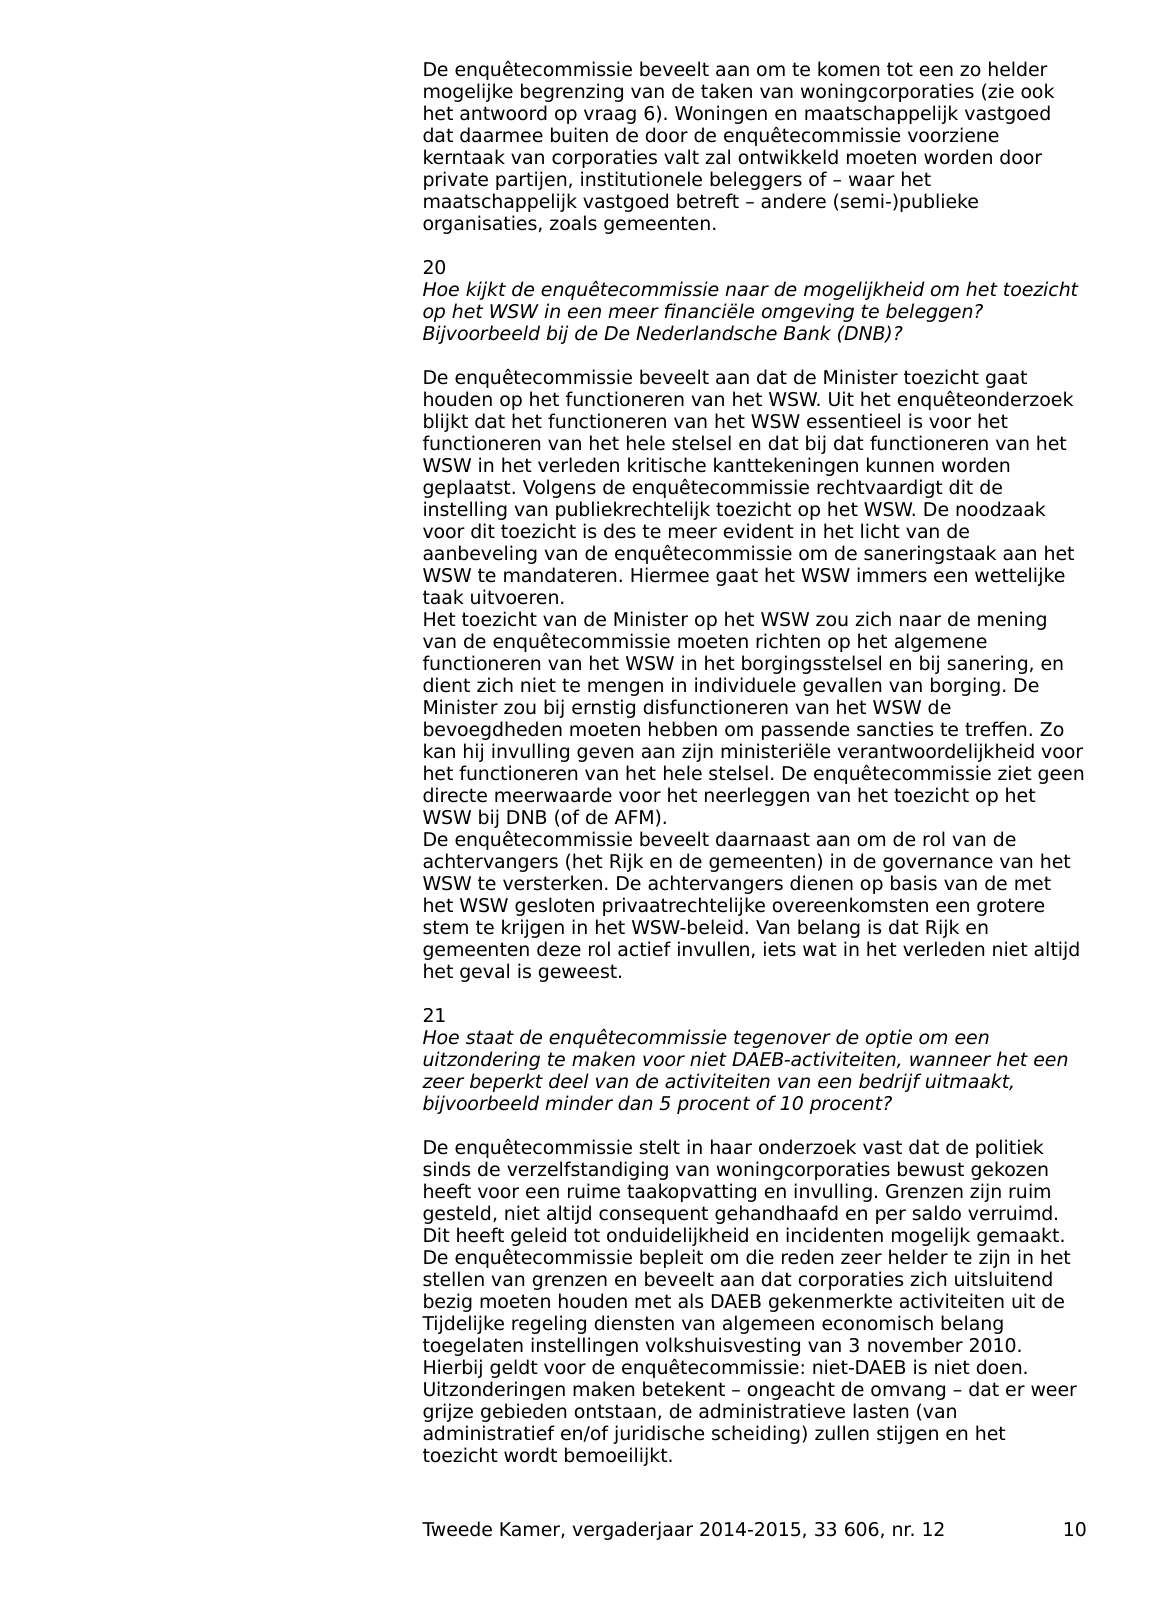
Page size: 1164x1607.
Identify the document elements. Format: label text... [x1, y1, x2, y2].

text Hoe kijkt de enquêtecommissie naar de mogelijkheid om het toezicht op het WSW in een meer financiële omgeving te beleggen? Bijvoorbeeld bij de De Nederlandsche Bank (DNB)? [422, 279, 1087, 345]
text De enquêtecommissie beveelt daarnaast aan om de rol van de achtervangers (het Rijk en de gemeenten) in de governance van het WSW te versterken. De achtervangers dienen op basis van de met het WSW gesloten privaatrechtelijke overeenkomsten een grotere stem te krijgen in het WSW-beleid. Van belang is dat Rijk en gemeenten deze rol actief invullen, iets wat in het verleden niet altijd het geval is geweest. [422, 829, 1087, 983]
text Hoe staat de enquêtecommissie tegenover de optie om een uitzondering te maken voor niet DAEB-activiteiten, wanneer het een zeer beperkt deel van de activiteiten van een bedrijf uitmaakt, bijvoorbeeld minder dan 5 procent of 10 procent? [422, 1027, 1087, 1115]
text De enquêtecommissie beveelt aan om te komen tot een zo helder mogelijke begrenzing van de taken van woningcorporaties (zie ook het antwoord op vraag 6). Woningen en maatschappelijk vastgoed dat daarmee buiten de door de enquêtecommissie voorziene kerntaak van corporaties valt zal ontwikkeld moeten worden door private partijen, institutionele beleggers of – waar het maatschappelijk vastgoed betreft – andere (semi-)publieke organisaties, zoals gemeenten. [422, 59, 1087, 235]
text De enquêtecommissie beveelt aan dat de Minister toezicht gaat houden op het functioneren van het WSW. Uit het enquêteonderzoek blijkt dat het functioneren van het WSW essentieel is voor het functioneren van het hele stelsel en dat bij dat functioneren van het WSW in het verleden kritische kanttekeningen kunnen worden geplaatst. Volgens de enquêtecommissie rechtvaardigt dit de instelling van publiekrechtelijk toezicht op het WSW. De noodzaak voor dit toezicht is des te meer evident in het licht van de aanbeveling van de enquêtecommissie om de saneringstaak aan het WSW te mandateren. Hiermee gaat het WSW immers een wettelijke taak uitvoeren. [422, 367, 1087, 609]
text 20 [422, 257, 1087, 279]
text De enquêtecommissie stelt in haar onderzoek vast dat de politiek sinds de verzelfstandiging van woningcorporaties bewust gekozen heeft voor een ruime taakopvatting en invulling. Grenzen zijn ruim gesteld, niet altijd consequent gehandhaafd en per saldo verruimd. Dit heeft geleid tot onduidelijkheid en incidenten mogelijk gemaakt. De enquêtecommissie bepleit om die reden zeer helder te zijn in het stellen van grenzen en beveelt aan dat corporaties zich uitsluitend bezig moeten houden met als DAEB gekenmerkte activiteiten uit de Tijdelijke regeling diensten van algemeen economisch belang toegelaten instellingen volkshuisvesting van 3 november 2010. Hierbij geldt voor de enquêtecommissie: niet-DAEB is niet doen. Uitzonderingen maken betekent – ongeacht de omvang – dat er weer grijze gebieden ontstaan, de administratieve lasten (van administratief en/of juridische scheiding) zullen stijgen en het toezicht wordt bemoeilijkt. [422, 1137, 1087, 1467]
text 21 [422, 1005, 1087, 1027]
text Het toezicht van de Minister op het WSW zou zich naar de mening van de enquêtecommissie moeten richten op het algemene functioneren van het WSW in het borgingsstelsel en bij sanering, en dient zich niet te mengen in individuele gevallen van borging. De Minister zou bij ernstig disfunctioneren van het WSW de bevoegdheden moeten hebben om passende sancties te treffen. Zo kan hij invulling geven aan zijn ministeriële verantwoordelijkheid voor het functioneren van het hele stelsel. De enquêtecommissie ziet geen directe meerwaarde voor het neerleggen van het toezicht op het WSW bij DNB (of de AFM). [422, 609, 1087, 829]
